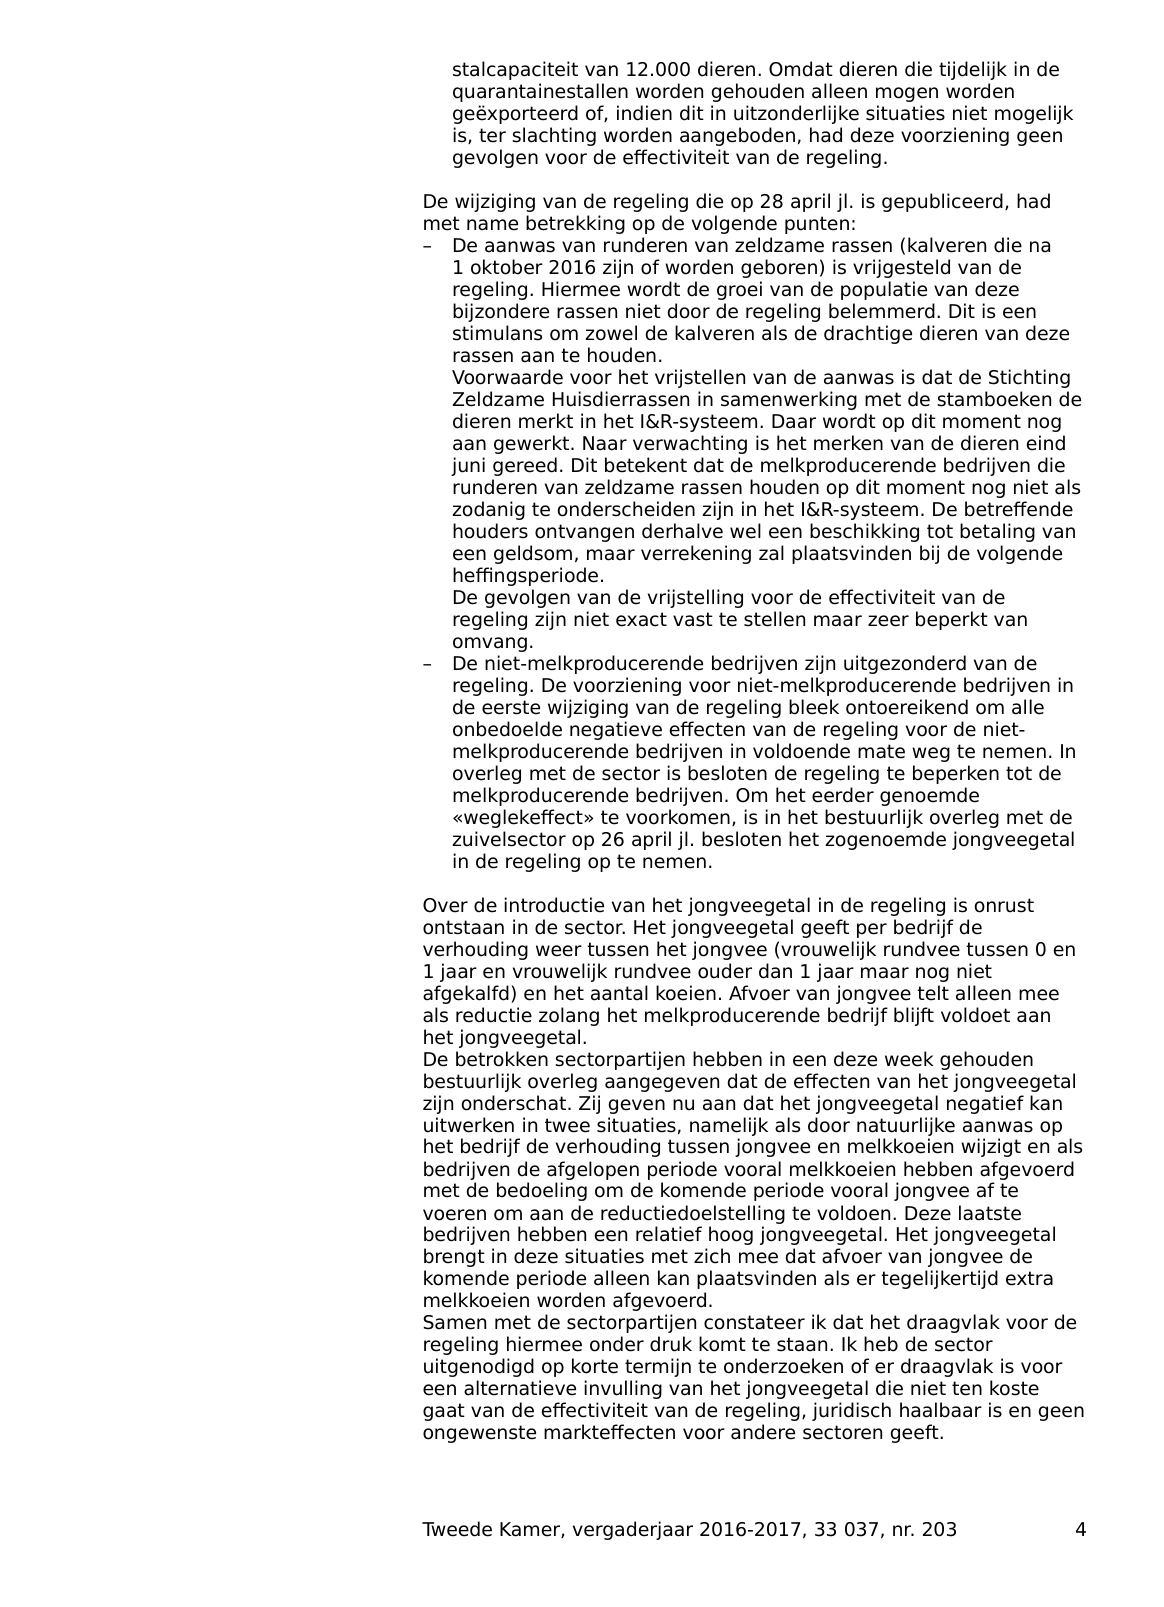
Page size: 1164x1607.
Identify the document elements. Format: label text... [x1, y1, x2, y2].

text Over de introductie van het jongveegetal in de regeling is onrust ontstaan in de sector. Het jongveegetal geeft per bedrijf de verhouding weer tussen het jongvee (vrouwelijk rundvee tussen 0 en 1 jaar en vrouwelijk rundvee ouder dan 1 jaar maar nog niet afgekalfd) en het aantal koeien. Afvoer van jongvee telt alleen mee als reductie zolang het melkproducerende bedrijf blijft voldoet aan het jongveegetal. [422, 895, 1087, 1048]
text – De niet-melkproducerende bedrijven zijn uitgezonderd van de regeling. De voorziening voor niet-melkproducerende bedrijven in de eerste wijziging van de regeling bleek ontoereikend om alle onbedoelde negatieve effecten van de regeling voor de niet-melkproducerende bedrijven in voldoende mate weg te nemen. In overleg met de sector is besloten de regeling te beperken tot de melkproducerende bedrijven. Om het eerder genoemde «weglekeffect» te voorkomen, is in het bestuurlijk overleg met de zuivelsector op 26 april jl. besloten het zogenoemde jongveegetal in de regeling op te nemen. [422, 653, 1087, 872]
text Voorwaarde voor het vrijstellen van de aanwas is dat de Stichting Zeldzame Huisdierrassen in samenwerking met de stamboeken de dieren merkt in het I&R-systeem. Daar wordt op dit moment nog aan gewerkt. Naar verwachting is het merken van de dieren eind juni gereed. Dit betekent dat de melkproducerende bedrijven die runderen van zeldzame rassen houden op dit moment nog niet als zodanig te onderscheiden zijn in het I&R-systeem. De betreffende houders ontvangen derhalve wel een beschikking tot betaling van een geldsom, maar verrekening zal plaatsvinden bij de volgende heffingsperiode. [452, 367, 1087, 587]
text – De aanwas van runderen van zeldzame rassen (kalveren die na 1 oktober 2016 zijn of worden geboren) is vrijgesteld van de regeling. Hiermee wordt de groei van de populatie van deze bijzondere rassen niet door de regeling belemmerd. Dit is een stimulans om zowel de kalveren als de drachtige dieren van deze rassen aan te houden. [422, 235, 1087, 367]
text Samen met de sectorpartijen constateer ik dat het draagvlak voor de regeling hiermee onder druk komt te staan. Ik heb de sector uitgenodigd op korte termijn te onderzoeken of er draagvlak is voor een alternatieve invulling van het jongveegetal die niet ten koste gaat van de effectiviteit van de regeling, juridisch haalbaar is en geen ongewenste markteffecten voor andere sectoren geeft. [422, 1312, 1087, 1444]
text De betrokken sectorpartijen hebben in een deze week gehouden bestuurlijk overleg aangegeven dat de effecten van het jongveegetal zijn onderschat. Zij geven nu aan dat het jongveegetal negatief kan uitwerken in twee situaties, namelijk als door natuurlijke aanwas op het bedrijf de verhouding tussen jongvee en melkkoeien wijzigt en als bedrijven de afgelopen periode vooral melkkoeien hebben afgevoerd met de bedoeling om de komende periode vooral jongvee af te voeren om aan de reductiedoelstelling te voldoen. Deze laatste bedrijven hebben een relatief hoog jongveegetal. Het jongveegetal brengt in deze situaties met zich mee dat afvoer van jongvee de komende periode alleen kan plaatsvinden als er tegelijkertijd extra melkkoeien worden afgevoerd. [422, 1048, 1087, 1312]
text stalcapaciteit van 12.000 dieren. Omdat dieren die tijdelijk in de quarantainestallen worden gehouden alleen mogen worden geëxporteerd of, indien dit in uitzonderlijke situaties niet mogelijk is, ter slachting worden aangeboden, had deze voorziening geen gevolgen voor de effectiviteit van de regeling. [422, 59, 1087, 169]
text De wijziging van de regeling die op 28 april jl. is gepubliceerd, had met name betrekking op de volgende punten: [422, 191, 1087, 235]
text De gevolgen van de vrijstelling voor de effectiviteit van de regeling zijn niet exact vast te stellen maar zeer beperkt van omvang. [452, 587, 1087, 653]
